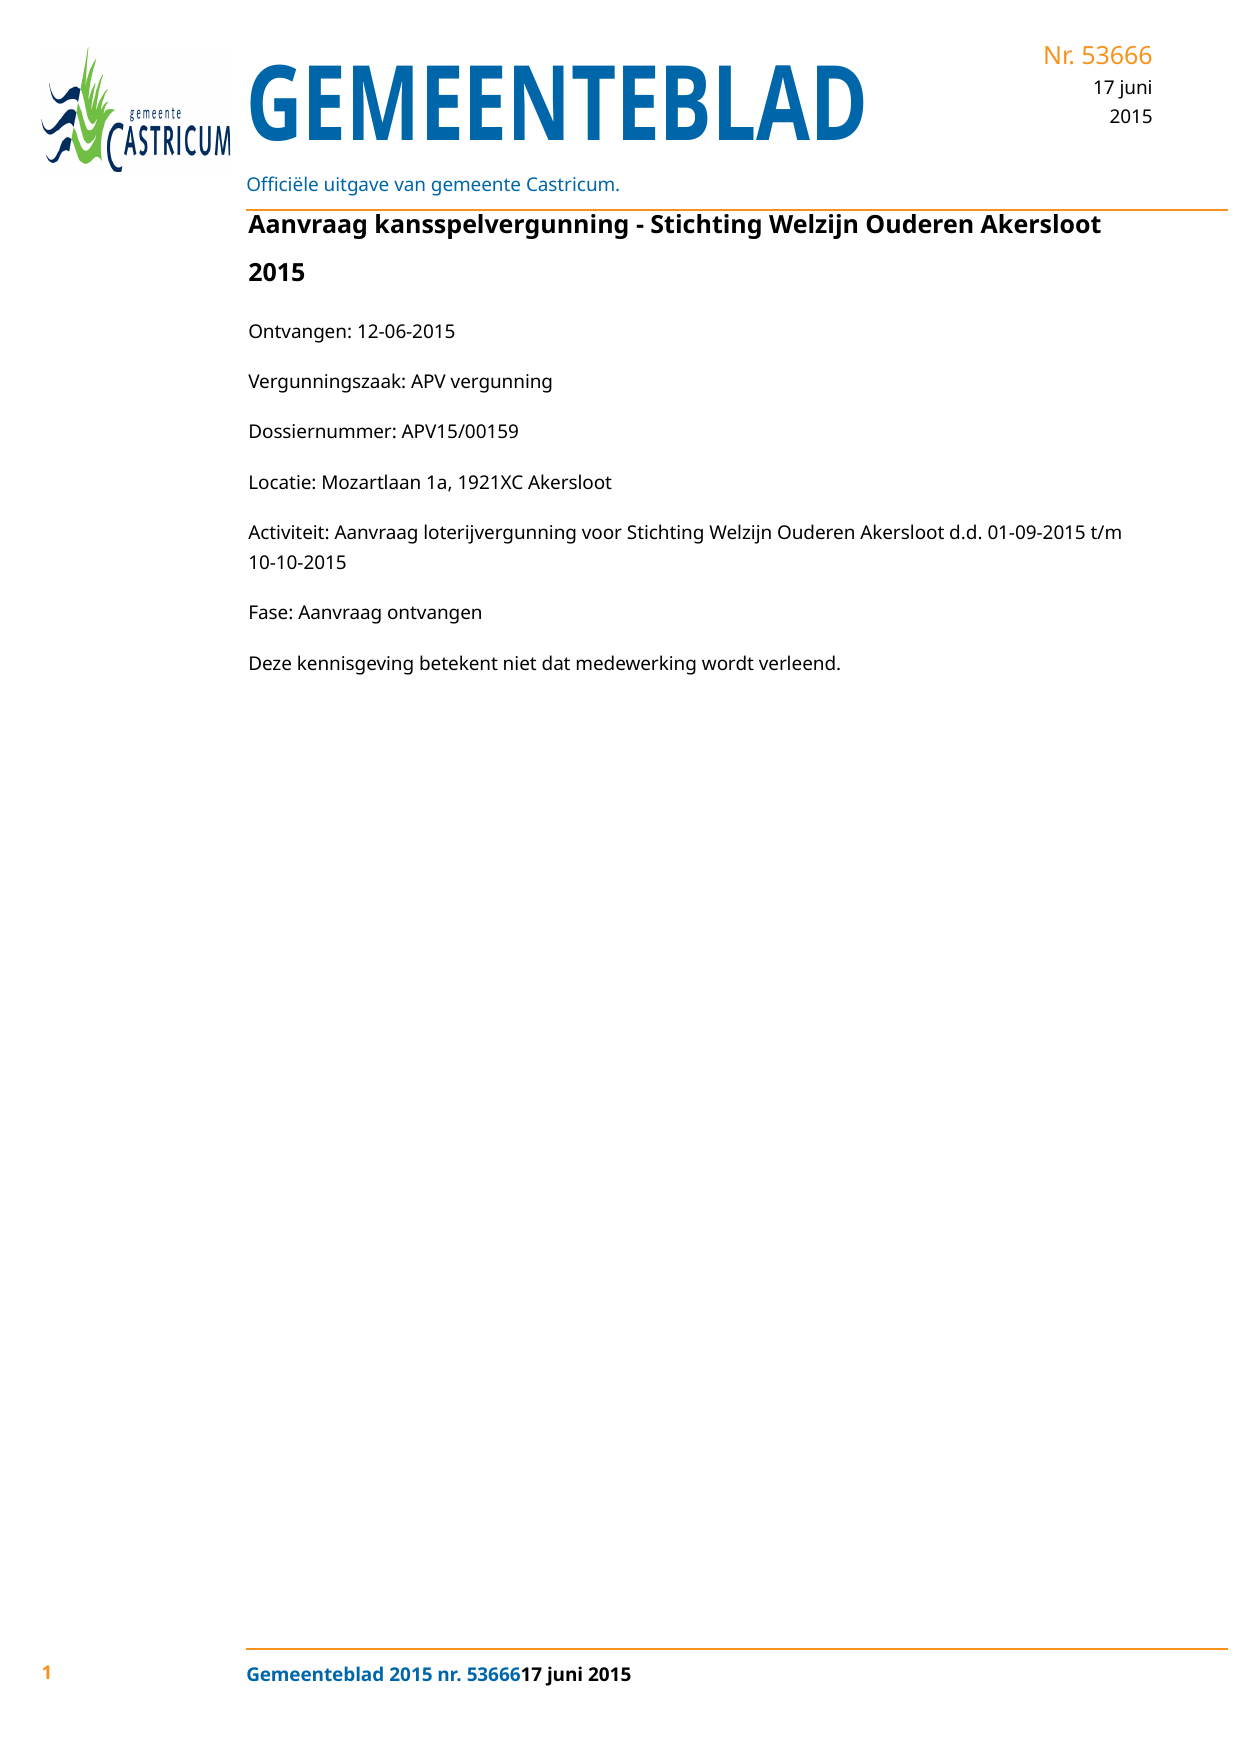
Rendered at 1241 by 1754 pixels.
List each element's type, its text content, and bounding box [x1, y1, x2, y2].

text Dossiernummer: APV15/00159 [248, 419, 1152, 444]
text Activiteit: Aanvraag loterijvergunning voor Stichting Welzijn Ouderen Akersloot d.d. 01-09-2015 t/m 10-10-2015 [248, 519, 1152, 575]
text Fase: Aanvraag ontvangen [248, 599, 1152, 625]
text Vergunningszaak: APV vergunning [248, 368, 1152, 394]
picture [41, 47, 231, 172]
text Deze kennisgeving betekent niet dat medewerking wordt verleend. [248, 650, 1152, 676]
text Ontvangen: 12-06-2015 [248, 318, 1152, 344]
text Locatie: Mozartlaan 1a, 1921XC Akersloot [248, 469, 1152, 495]
text Aanvraag kansspelvergunning - Stichting Welzijn Ouderen Akersloot 2015 [248, 211, 1152, 288]
